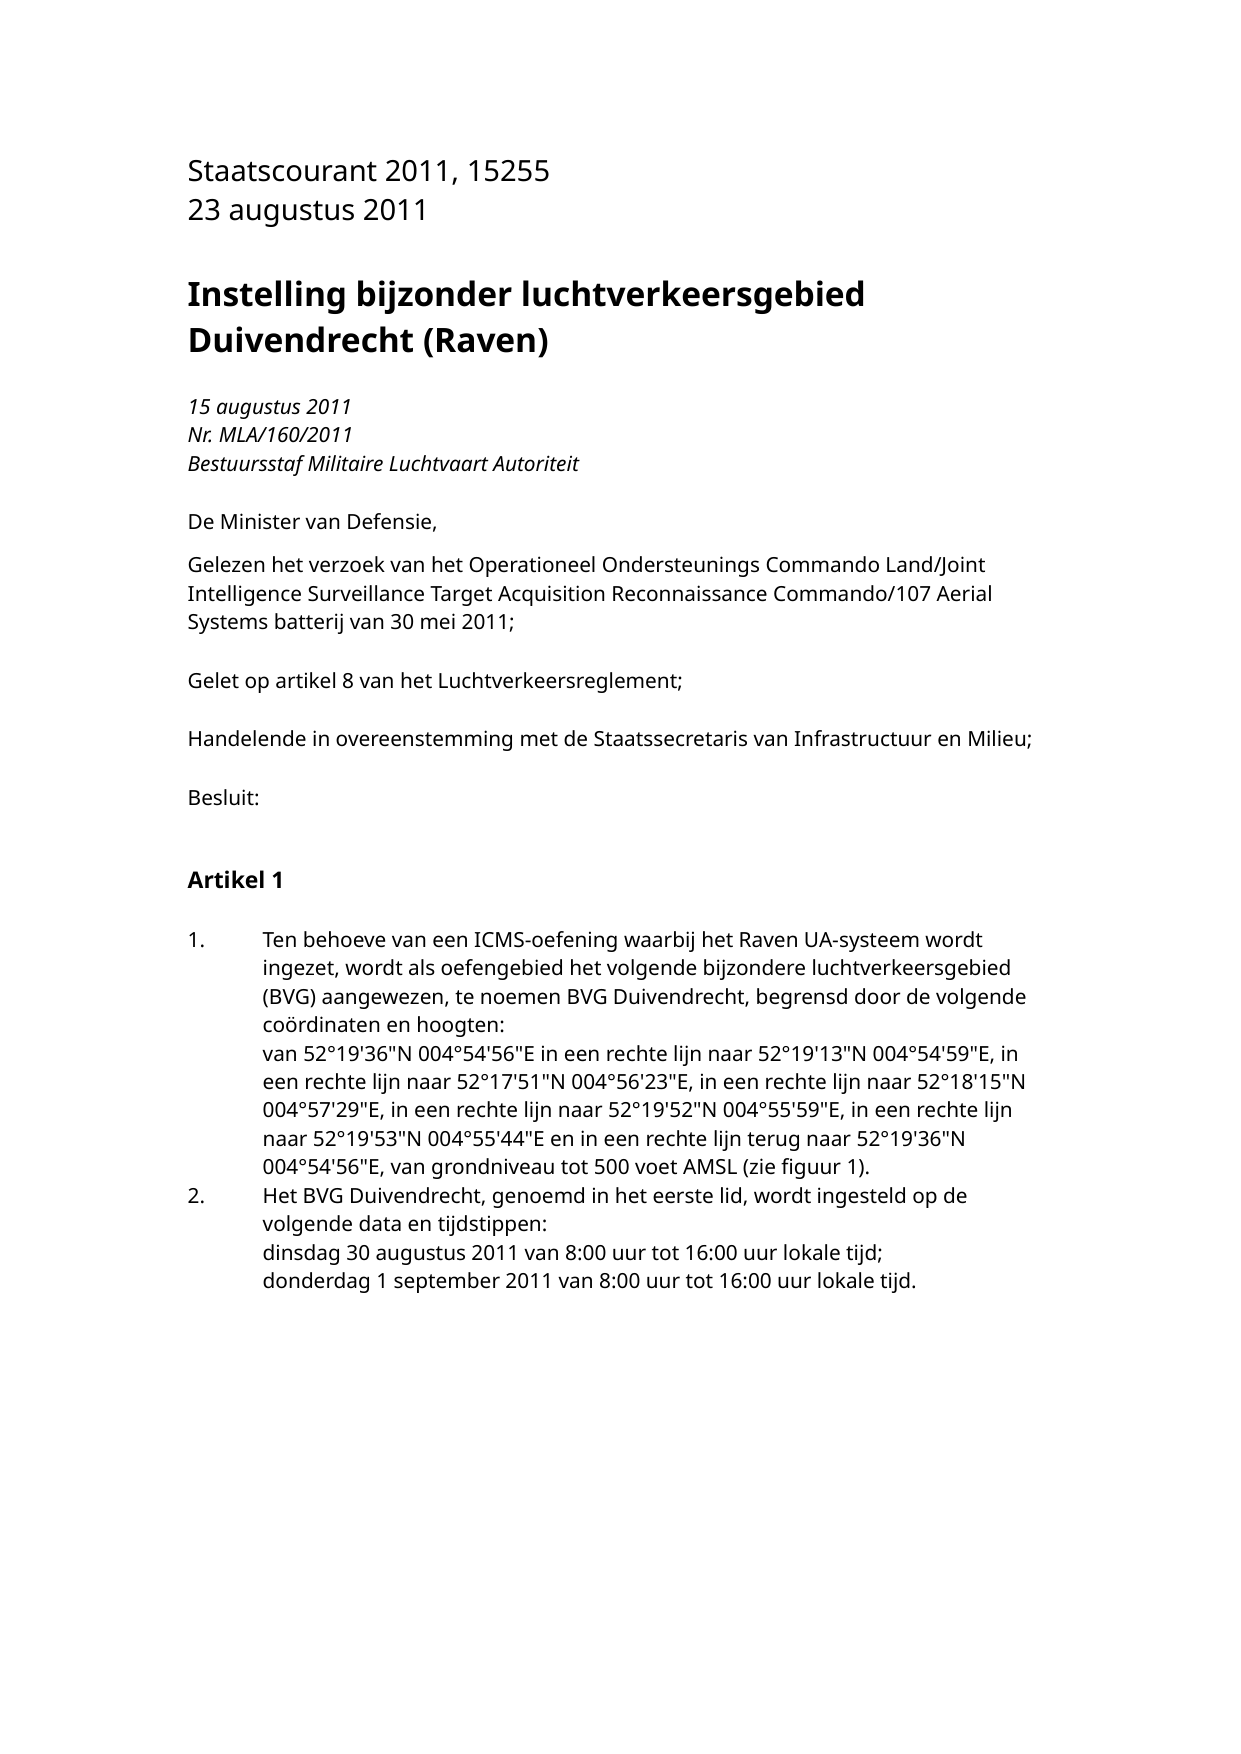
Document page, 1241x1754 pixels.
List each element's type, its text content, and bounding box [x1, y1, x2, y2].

text Besluit: [187, 783, 1053, 811]
text Gelezen het verzoek van het Operationeel Ondersteunings Commando Land/Joint Intelligence Surveillance Target Acquisition Reconnaissance Commando/107 Aerial Systems batterij van 30 mei 2011; [187, 551, 1053, 636]
text De Minister van Defensie, [187, 507, 1053, 536]
text Nr. MLA/160/2011 [187, 420, 1053, 449]
list Het BVG Duivendrecht, genoemd in het eerste lid, wordt ingesteld op de volgende data en tijdstippen: [187, 1181, 1053, 1238]
list van 52°19'36"N 004°54'56"E in een rechte lijn naar 52°19'13"N 004°54'59"E, in een rechte lijn naar 52°17'51"N 004°56'23"E, in een rechte lijn naar 52°18'15"N 004°57'29"E, in een rechte lijn naar 52°19'52"N 004°55'59"E, in een rechte lijn naar 52°19'53"N 004°55'44"E en in een rechte lijn terug naar 52°19'36"N 004°54'56"E, van grondniveau tot 500 voet AMSL (zie figuur 1). [187, 1039, 1053, 1181]
list dinsdag 30 augustus 2011 van 8:00 uur tot 16:00 uur lokale tijd; [187, 1238, 1053, 1266]
text Gelet op artikel 8 van het Luchtverkeersreglement; [187, 666, 1053, 694]
text 15 augustus 2011 [187, 392, 1053, 420]
subtitle Artikel 1 [187, 864, 1053, 895]
list donderdag 1 september 2011 van 8:00 uur tot 16:00 uur lokale tijd. [187, 1266, 1053, 1295]
text Bestuursstaf Militaire Luchtvaart Autoriteit [187, 449, 1053, 477]
list Ten behoeve van een ICMS-oefening waarbij het Raven UA-systeem wordt ingezet, wordt als oefengebied het volgende bijzondere luchtverkeersgebied (BVG) aangewezen, te noemen BVG Duivendrecht, begrensd door de volgende coördinaten en hoogten: [187, 925, 1053, 1039]
subtitle Instelling bijzonder luchtverkeersgebied Duivendrecht (Raven) [187, 271, 1053, 362]
text Handelende in overeenstemming met de Staatssecretaris van Infrastructuur en Milieu; [187, 724, 1053, 753]
text 23 augustus 2011 [187, 190, 1053, 229]
text Staatscourant 2011, 15255 [187, 150, 1053, 190]
